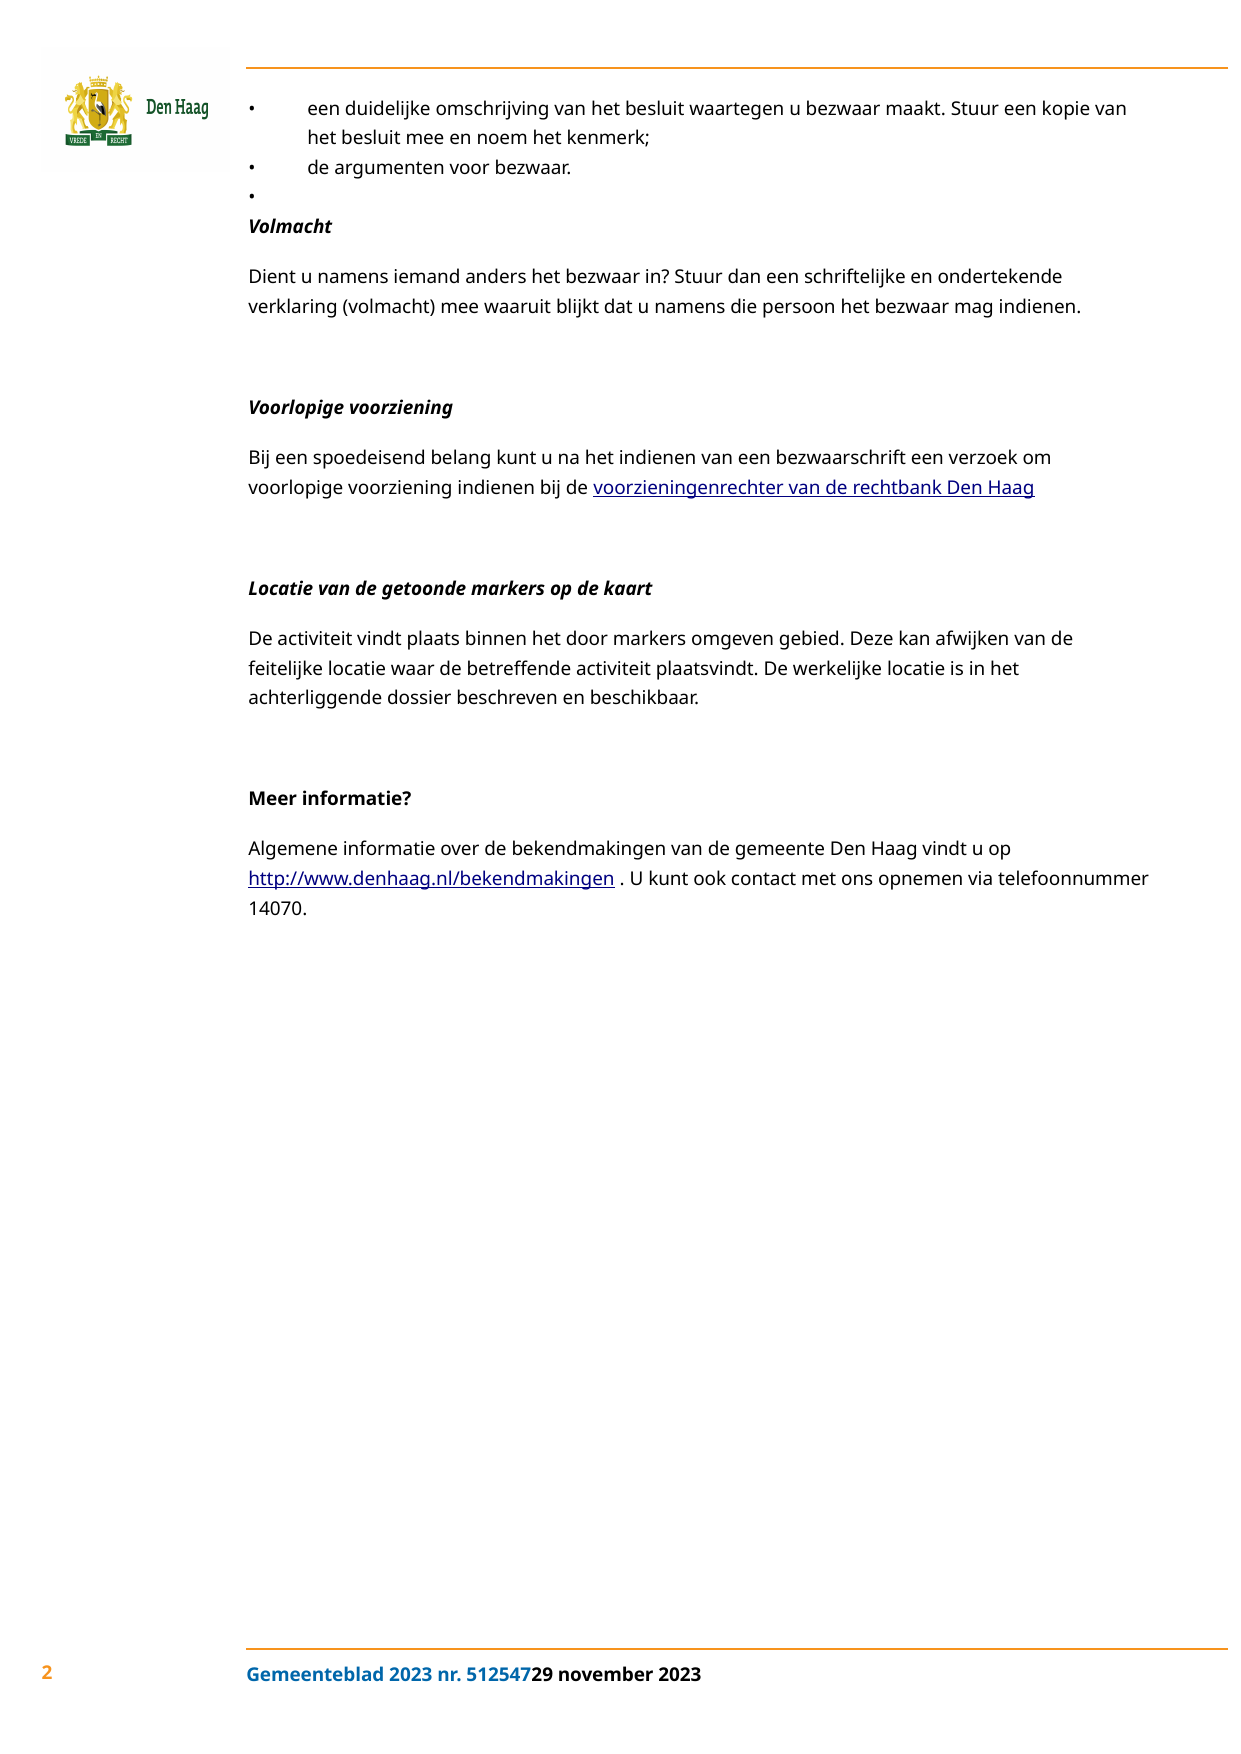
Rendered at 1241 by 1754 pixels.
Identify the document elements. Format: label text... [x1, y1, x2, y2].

text Volmacht [248, 213, 1152, 239]
text Dient u namens iemand anders het bezwaar in? Stuur dan een schriftelijke en ondertekende verklaring (volmacht) mee waaruit blijkt dat u namens die persoon het bezwaar mag indienen. [248, 263, 1152, 319]
text Bij een spoedeisend belang kunt u na het indienen van een bezwaarschrift een verzoek om voorlopige voorziening indienen bij de voorzieningenrechter van de rechtbank Den Haag [248, 444, 1152, 500]
text Algemene informatie over de bekendmakingen van de gemeente Den Haag vindt u op http://www.denhaag.nl/bekendmakingen . U kunt ook contact met ons opnemen via telefoonnummer 14070. [248, 836, 1152, 921]
list een duidelijke omschrijving van het besluit waartegen u bezwaar maakt. Stuur een kopie van het besluit mee en noem het kenmerk; [248, 95, 1152, 150]
text Meer informatie? [248, 785, 1152, 811]
list de argumenten voor bezwaar. [248, 154, 1152, 180]
text De activiteit vindt plaats binnen het door markers omgeven gebied. Deze kan afwijken van de feitelijke locatie waar de betreffende activiteit plaatsvindt. De werkelijke locatie is in het achterliggende dossier beschreven en beschikbaar. [248, 625, 1152, 710]
text Voorlopige voorziening [248, 394, 1152, 420]
picture [41, 47, 231, 172]
text Locatie van de getoonde markers op de kaart [248, 575, 1152, 601]
